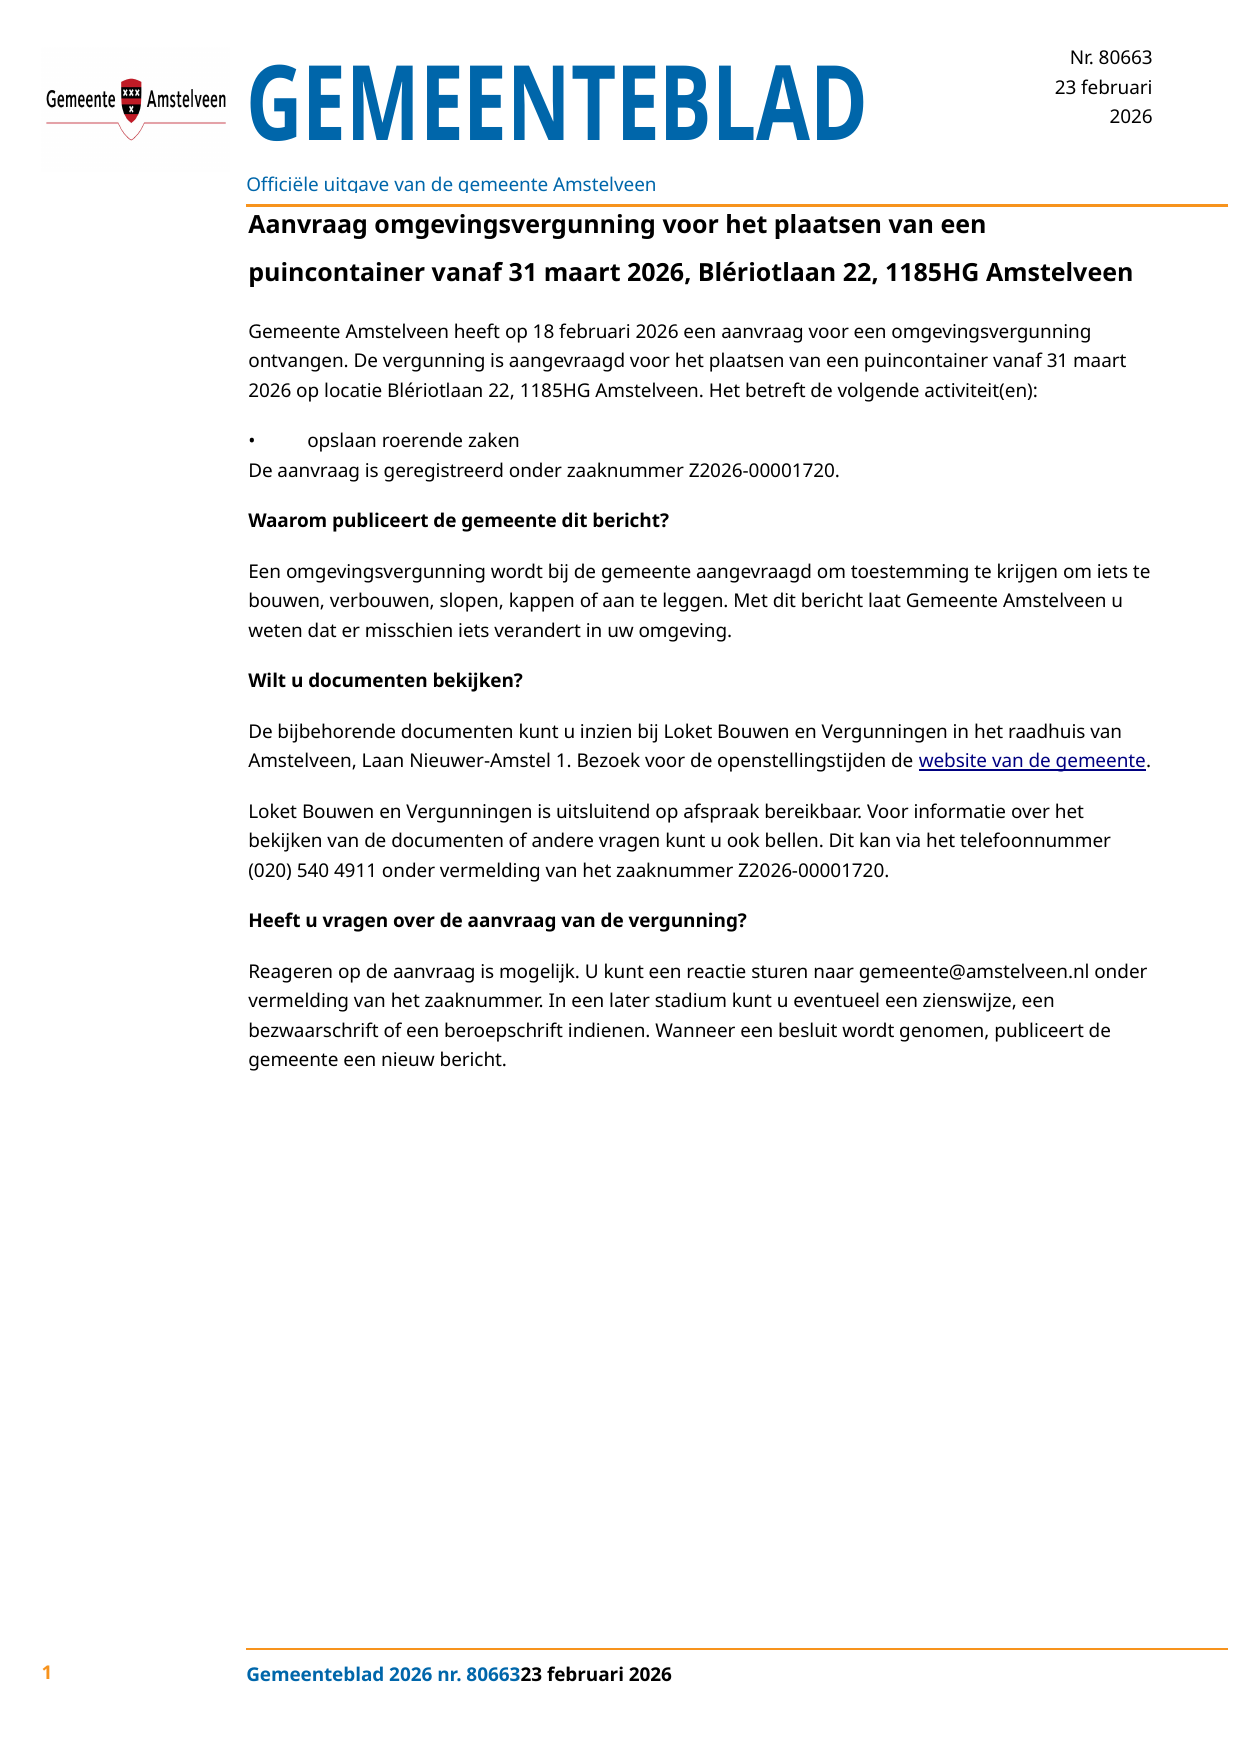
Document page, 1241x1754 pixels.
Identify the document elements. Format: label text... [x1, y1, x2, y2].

picture [41, 47, 231, 172]
text Aanvraag omgevingsvergunning voor het plaatsen van een puincontainer vanaf 31 maart 2026, Blériotlaan 22, 1185HG Amstelveen [248, 207, 1152, 288]
text De bijbehorende documenten kunt u inzien bij Loket Bouwen en Vergunningen in het raadhuis van Amstelveen, Laan Nieuwer-Amstel 1. Bezoek voor de openstellingstijden de website van de gemeente. [248, 718, 1152, 773]
text Gemeente Amstelveen heeft op 18 februari 2026 een aanvraag voor een omgevingsvergunning ontvangen. De vergunning is aangevraagd voor het plaatsen van een puincontainer vanaf 31 maart 2026 op locatie Blériotlaan 22, 1185HG Amstelveen. Het betreft de volgende activiteit(en): [248, 318, 1152, 403]
text Waarom publiceert de gemeente dit bericht? [248, 507, 1152, 533]
text Heeft u vragen over de aanvraag van de vergunning? [248, 907, 1152, 933]
text Loket Bouwen en Vergunningen is uitsluitend op afspraak bereikbaar. Voor informatie over het bekijken van de documenten of andere vragen kunt u ook bellen. Dit kan via het telefoonnummer (020) 540 4911 onder vermelding van het zaaknummer Z2026-00001720. [248, 798, 1152, 883]
list opslaan roerende zaken [248, 427, 1152, 453]
text De aanvraag is geregistreerd onder zaaknummer Z2026-00001720. [248, 457, 1152, 483]
text Een omgevingsvergunning wordt bij de gemeente aangevraagd om toestemming te krijgen om iets te bouwen, verbouwen, slopen, kappen of aan te leggen. Met dit bericht laat Gemeente Amstelveen u weten dat er misschien iets verandert in uw omgeving. [248, 558, 1152, 643]
text Wilt u documenten bekijken? [248, 667, 1152, 693]
text Reageren op de aanvraag is mogelijk. U kunt een reactie sturen naar gemeente@amstelveen.nl onder vermelding van het zaaknummer. In een later stadium kunt u eventueel een zienswijze, een bezwaarschrift of een beroepschrift indienen. Wanneer een besluit wordt genomen, publiceert de gemeente een nieuw bericht. [248, 958, 1152, 1072]
